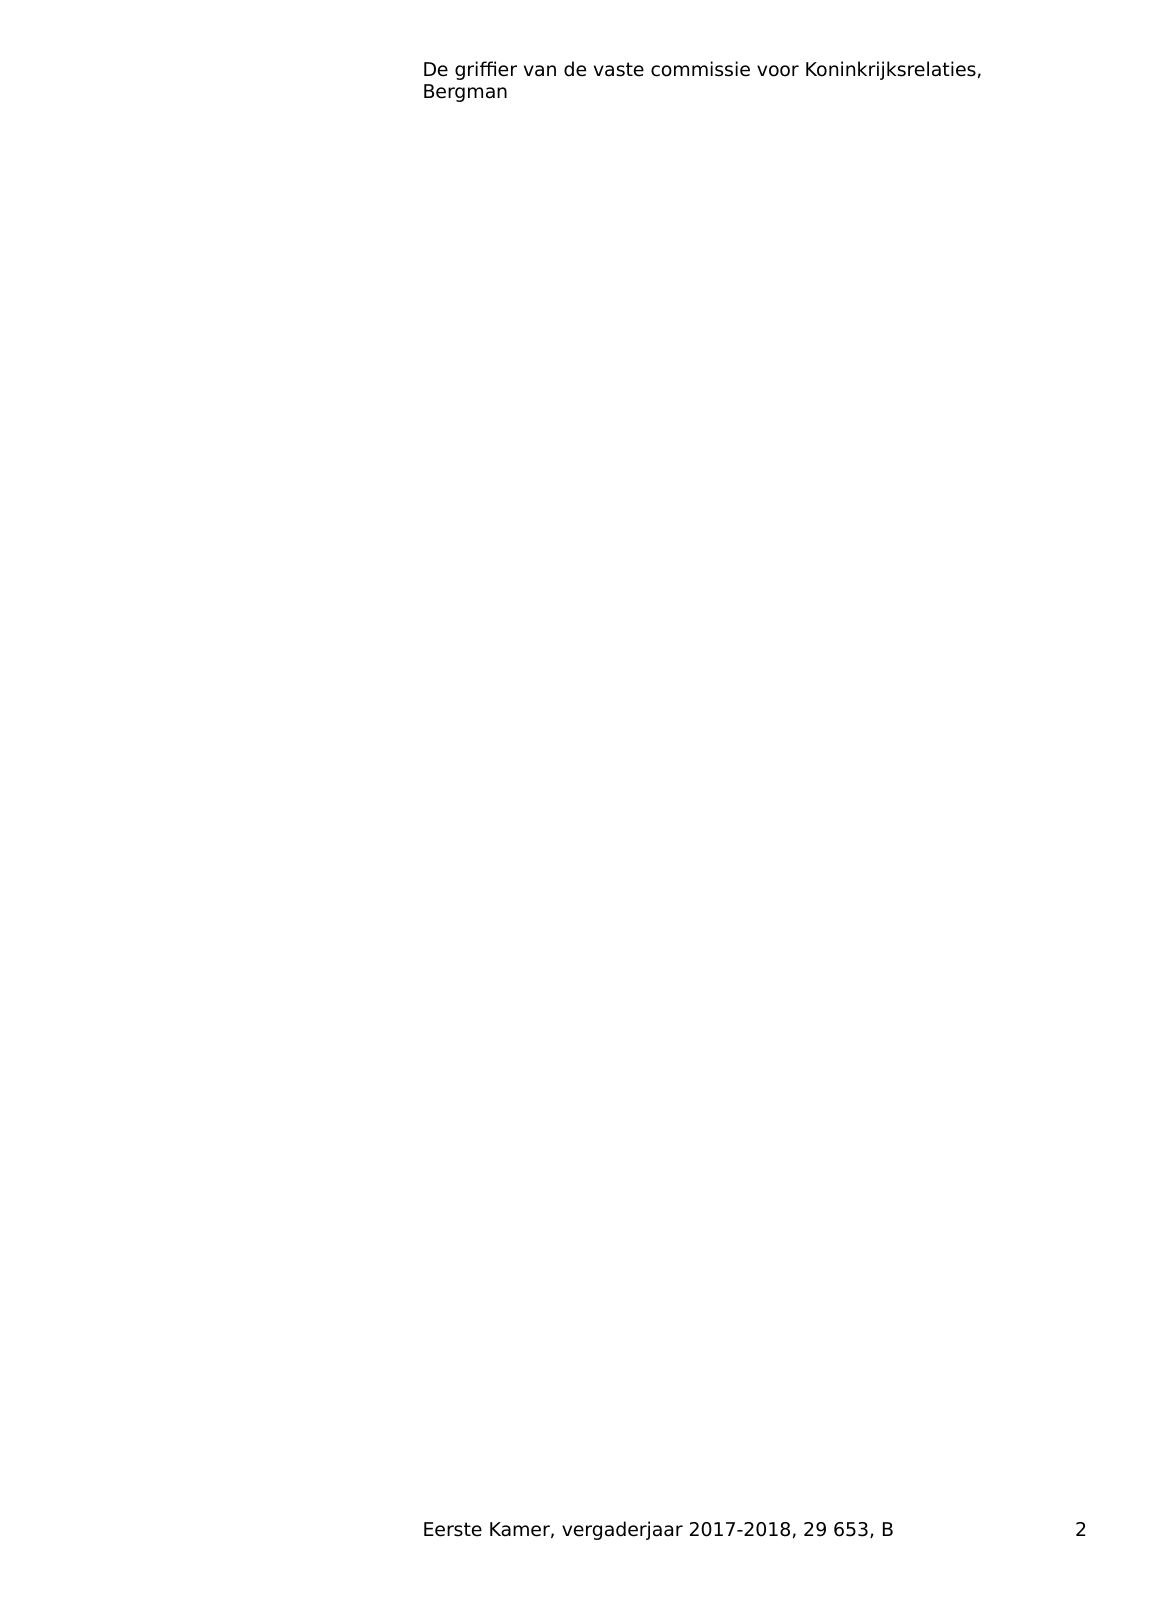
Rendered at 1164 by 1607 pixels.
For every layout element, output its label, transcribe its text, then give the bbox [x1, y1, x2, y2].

text De griffier van de vaste commissie voor Koninkrijksrelaties, Bergman [422, 59, 1087, 103]
